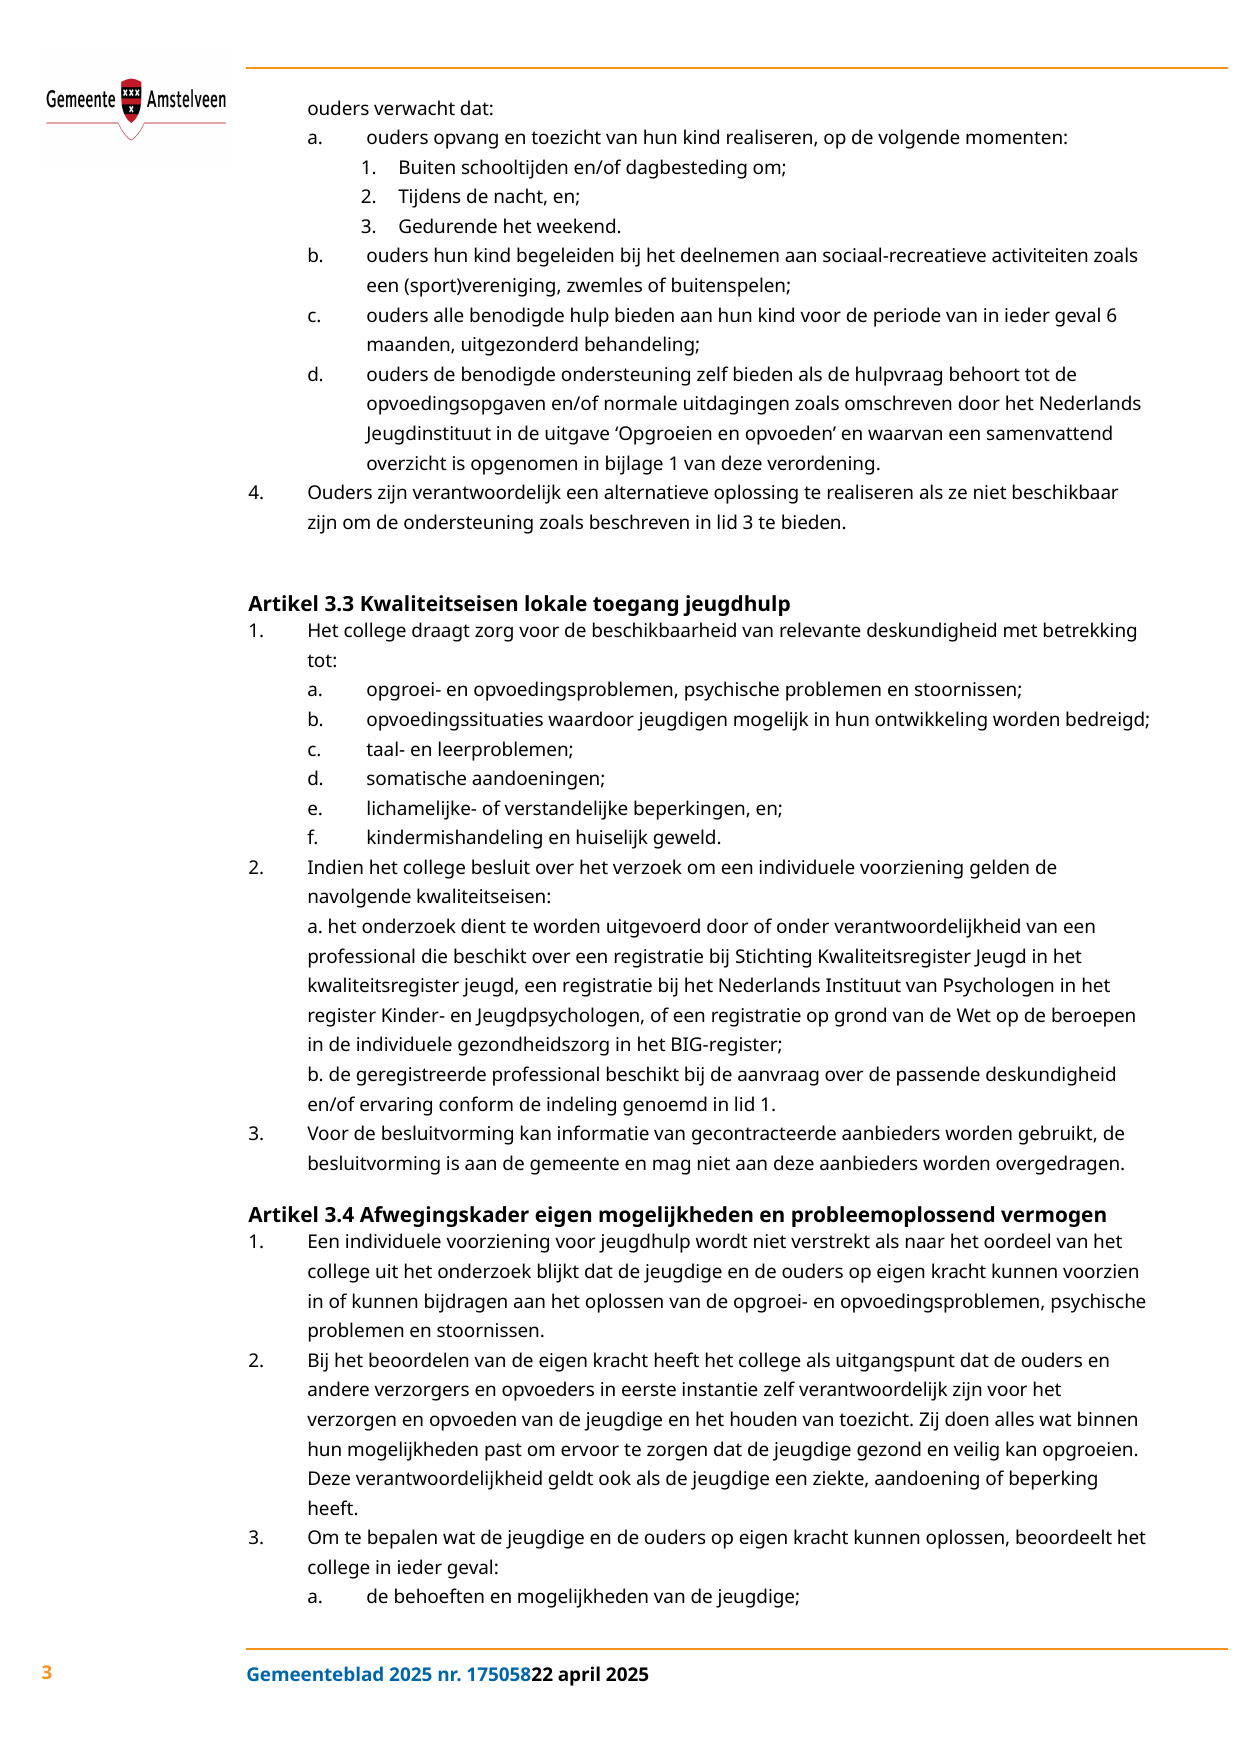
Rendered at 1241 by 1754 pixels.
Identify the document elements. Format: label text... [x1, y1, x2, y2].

list ouders de benodigde ondersteuning zelf bieden als de hulpvraag behoort tot de opvoedingsopgaven en/of normale uitdagingen zoals omschreven door het Nederlands Jeugdinstituut in de uitgave ‘Opgroeien en opvoeden’ en waarvan een samenvattend overzicht is opgenomen in bijlage 1 van deze verordening. [307, 361, 1152, 476]
list taal- en leerproblemen; [307, 736, 1152, 761]
text Artikel 3.3 Kwaliteitseisen lokale toegang jeugdhulp [248, 589, 1152, 617]
list ouders alle benodigde hulp bieden aan hun kind voor de periode van in ieder geval 6 maanden, uitgezonderd behandeling; [307, 302, 1152, 357]
list Het college draagt zorg voor de beschikbaarheid van relevante deskundigheid met betrekking tot: [248, 617, 1152, 673]
list somatische aandoeningen; [307, 765, 1152, 791]
list Buiten schooltijden en/of dagbesteding om; [361, 154, 1152, 180]
list ouders verwacht dat: [248, 95, 1152, 121]
list Ouders zijn verantwoordelijk een alternatieve oplossing te realiseren als ze niet beschikbaar zijn om de ondersteuning zoals beschreven in lid 3 te bieden. [248, 479, 1152, 535]
list opvoedingssituaties waardoor jeugdigen mogelijk in hun ontwikkeling worden bedreigd; [307, 706, 1152, 732]
list a. het onderzoek dient te worden uitgevoerd door of onder verantwoordelijkheid van een professional die beschikt over een registratie bij Stichting Kwaliteitsregister Jeugd in het kwaliteitsregister jeugd, een registratie bij het Nederlands Instituut van Psychologen in het register Kinder- en Jeugdpsychologen, of een registratie op grond van de Wet op de beroepen in de individuele gezondheidszorg in het BIG-register; [248, 913, 1152, 1057]
list de behoeften en mogelijkheden van de jeugdige; [307, 1584, 1152, 1609]
list lichamelijke- of verstandelijke beperkingen, en; [307, 795, 1152, 821]
list b. de geregistreerde professional beschikt bij de aanvraag over de passende deskundigheid en/of ervaring conform de indeling genoemd in lid 1. [248, 1061, 1152, 1116]
text Artikel 3.4 Afwegingskader eigen mogelijkheden en probleemoplossend vermogen [248, 1200, 1152, 1229]
list opgroei- en opvoedingsproblemen, psychische problemen en stoornissen; [307, 677, 1152, 702]
list Voor de besluitvorming kan informatie van gecontracteerde aanbieders worden gebruikt, de besluitvorming is aan de gemeente en mag niet aan deze aanbieders worden overgedragen. [248, 1120, 1152, 1176]
list ouders hun kind begeleiden bij het deelnemen aan sociaal-recreatieve activiteiten zoals een (sport)vereniging, zwemles of buitenspelen; [307, 243, 1152, 298]
list Tijdens de nacht, en; [361, 183, 1152, 209]
picture [41, 47, 231, 172]
list Gedurende het weekend. [361, 213, 1152, 239]
list Een individuele voorziening voor jeugdhulp wordt niet verstrekt als naar het oordeel van het college uit het onderzoek blijkt dat de jeugdige en de ouders op eigen kracht kunnen voorzien in of kunnen bijdragen aan het oplossen van de opgroei- en opvoedingsproblemen, psychische problemen en stoornissen. [248, 1229, 1152, 1343]
list Bij het beoordelen van de eigen kracht heeft het college als uitgangspunt dat de ouders en andere verzorgers en opvoeders in eerste instantie zelf verantwoordelijk zijn voor het verzorgen en opvoeden van de jeugdige en het houden van toezicht. Zij doen alles wat binnen hun mogelijkheden past om ervoor te zorgen dat de jeugdige gezond en veilig kan opgroeien. Deze verantwoordelijkheid geldt ook als de jeugdige een ziekte, aandoening of beperking heeft. [248, 1347, 1152, 1521]
list Indien het college besluit over het verzoek om een individuele voorziening gelden de navolgende kwaliteitseisen: [248, 854, 1152, 909]
list ouders opvang en toezicht van hun kind realiseren, op de volgende momenten: [307, 124, 1152, 150]
list Om te bepalen wat de jeugdige en de ouders op eigen kracht kunnen oplossen, beoordeelt het college in ieder geval: [248, 1524, 1152, 1580]
list kindermishandeling en huiselijk geweld. [307, 824, 1152, 850]
